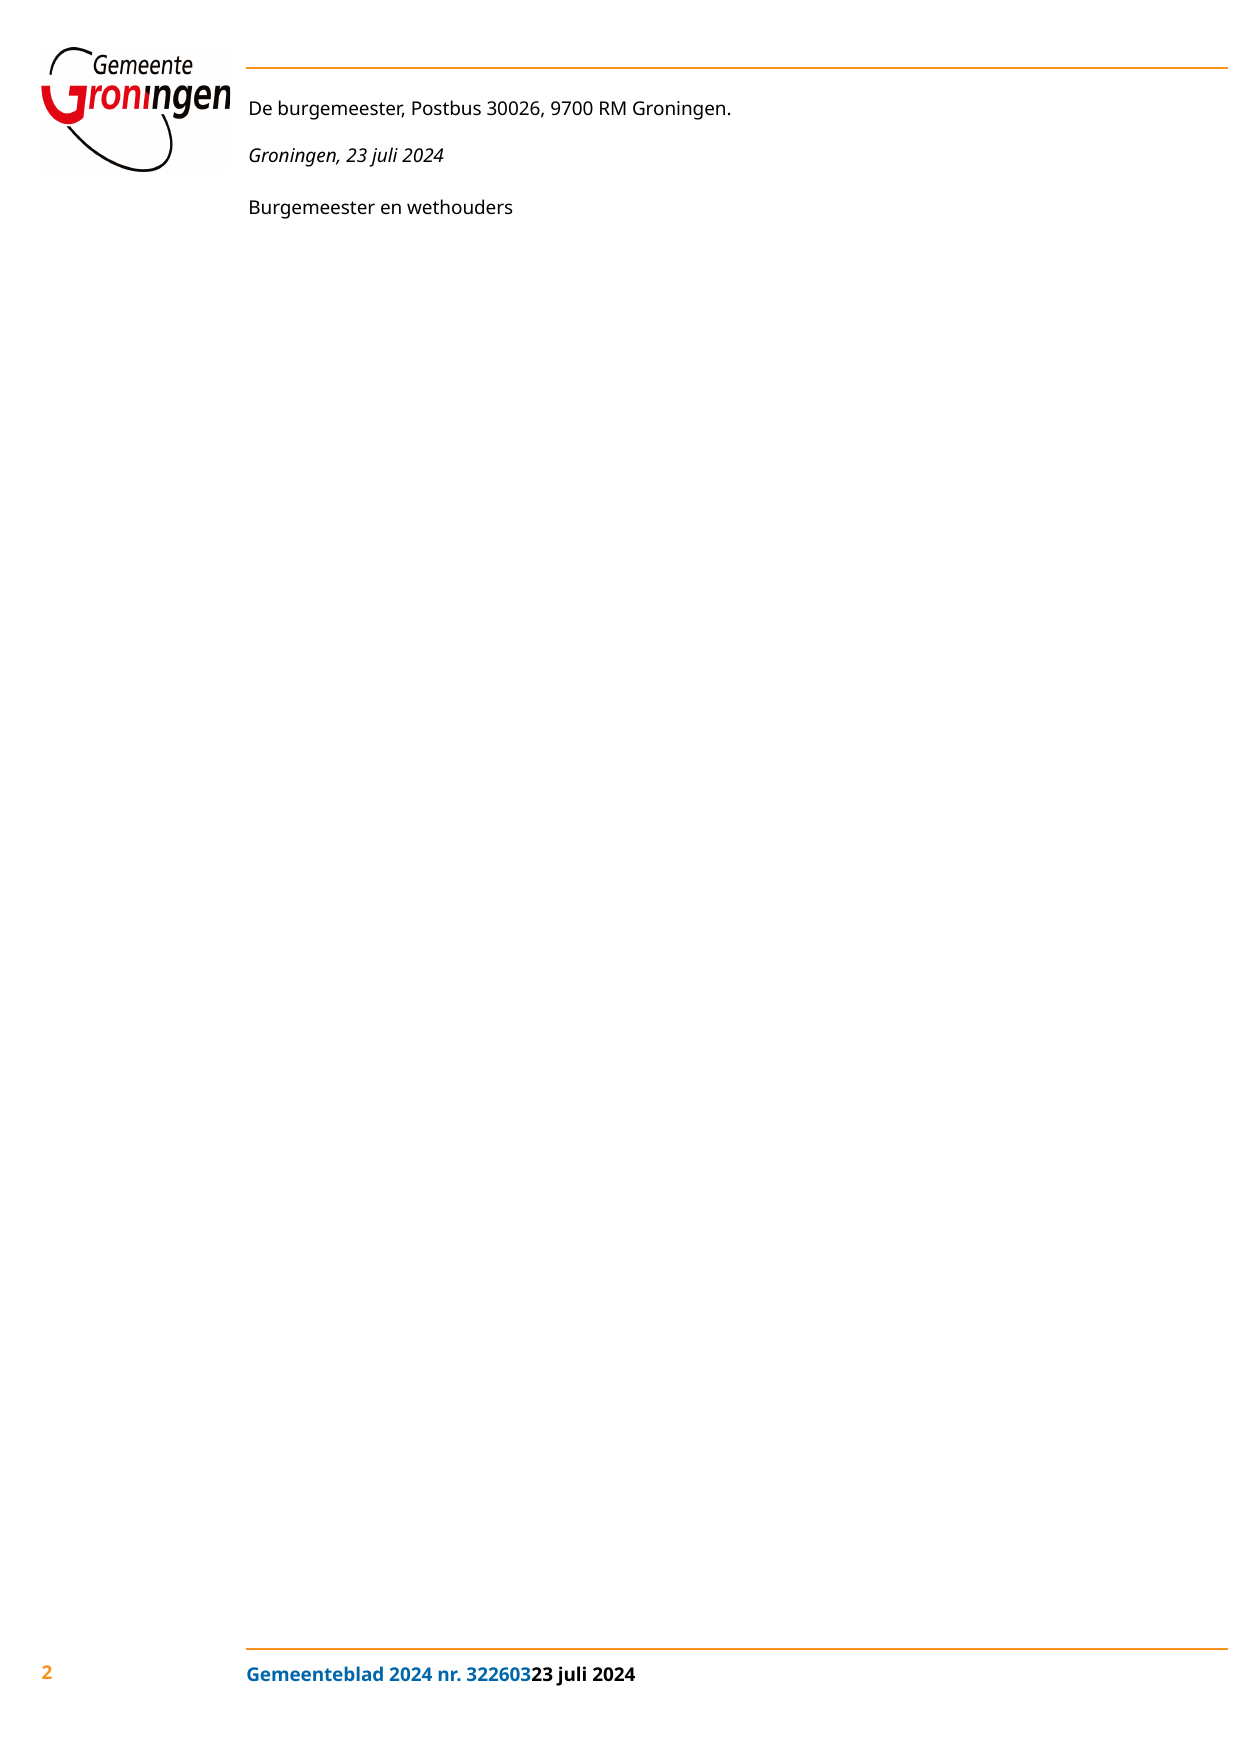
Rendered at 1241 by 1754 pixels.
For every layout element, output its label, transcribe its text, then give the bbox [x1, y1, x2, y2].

text Groningen, 23 juli 2024 [248, 143, 1152, 168]
text De burgemeester, Postbus 30026, 9700 RM Groningen. [248, 95, 1152, 121]
picture [41, 47, 231, 172]
text Burgemeester en wethouders [248, 194, 1152, 220]
